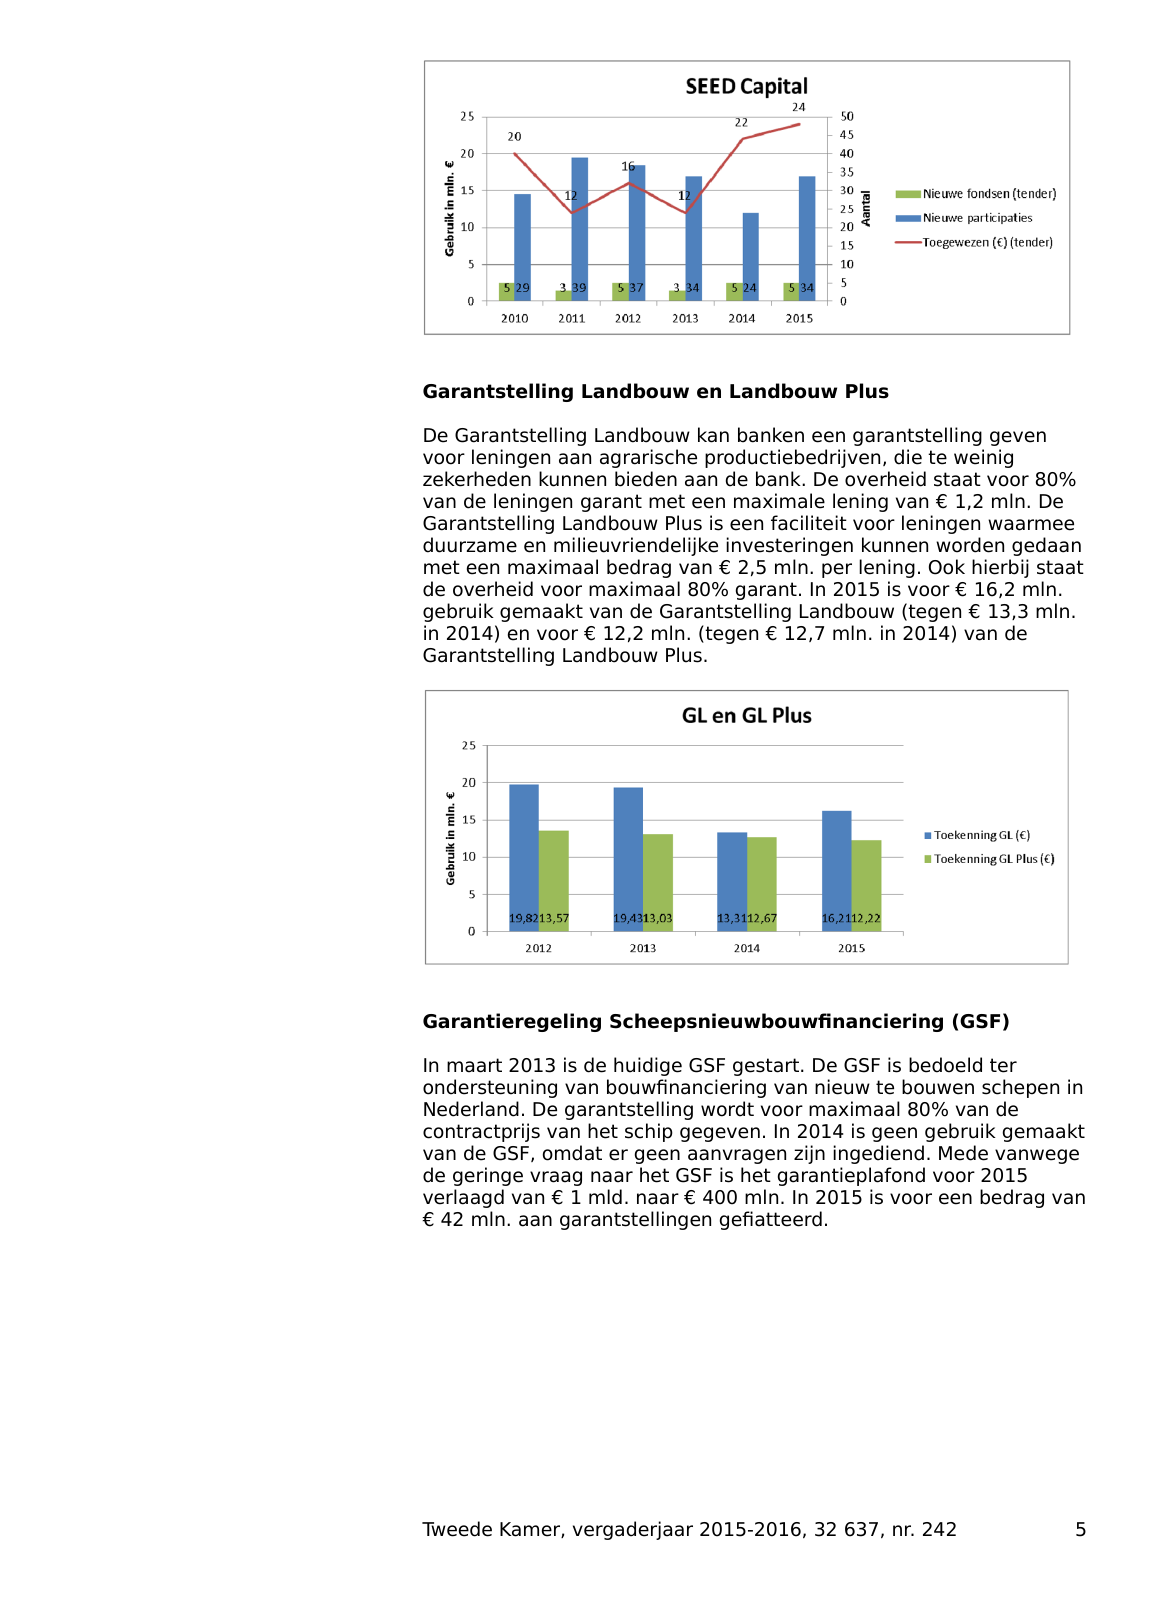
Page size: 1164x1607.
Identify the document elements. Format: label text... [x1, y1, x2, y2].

subtitle Garantstelling Landbouw en Landbouw Plus [422, 381, 1087, 403]
text De Garantstelling Landbouw kan banken een garantstelling geven voor leningen aan agrarische productiebedrijven, die te weinig zekerheden kunnen bieden aan de bank. De overheid staat voor 80% van de leningen garant met een maximale lening van € 1,2 mln. De Garantstelling Landbouw Plus is een faciliteit voor leningen waarmee duurzame en milieuvriendelijke investeringen kunnen worden gedaan met een maximaal bedrag van € 2,5 mln. per lening. Ook hierbij staat de overheid voor maximaal 80% garant. In 2015 is voor € 16,2 mln. gebruik gemaakt van de Garantstelling Landbouw (tegen € 13,3 mln. in 2014) en voor € 12,2 mln. (tegen € 12,7 mln. in 2014) van de Garantstelling Landbouw Plus. [422, 425, 1087, 667]
picture [422, 688, 1072, 967]
subtitle Garantieregeling Scheepsnieuwbouwfinanciering (GSF) [422, 1011, 1087, 1033]
picture [422, 59, 1072, 337]
text In maart 2013 is de huidige GSF gestart. De GSF is bedoeld ter ondersteuning van bouwfinanciering van nieuw te bouwen schepen in Nederland. De garantstelling wordt voor maximaal 80% van de contractprijs van het schip gegeven. In 2014 is geen gebruik gemaakt van de GSF, omdat er geen aanvragen zijn ingediend. Mede vanwege de geringe vraag naar het GSF is het garantieplafond voor 2015 verlaagd van € 1 mld. naar € 400 mln. In 2015 is voor een bedrag van € 42 mln. aan garantstellingen gefiatteerd. [422, 1055, 1087, 1231]
